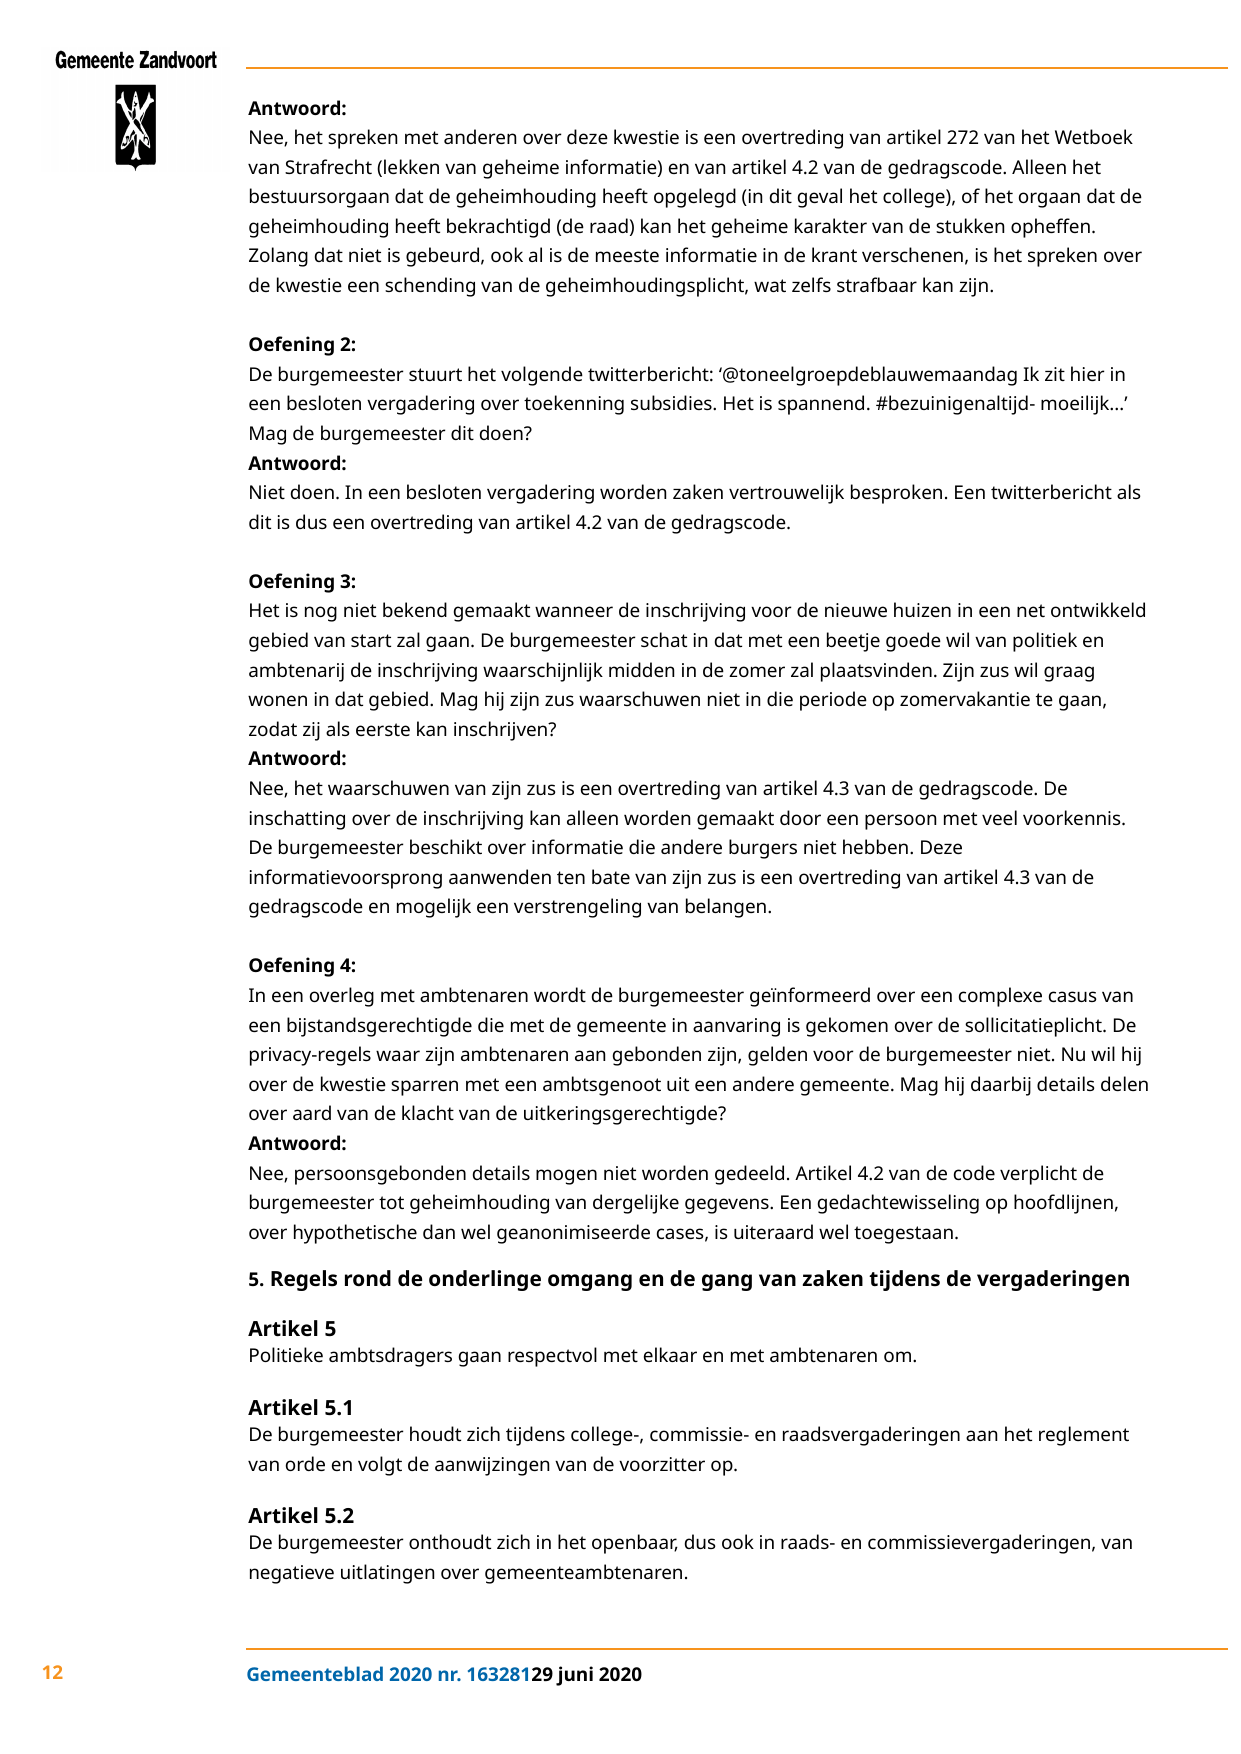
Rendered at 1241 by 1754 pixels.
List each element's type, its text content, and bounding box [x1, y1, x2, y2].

text Nee, het waarschuwen van zijn zus is een overtreding van artikel 4.3 van de gedragscode. De inschatting over de inschrijving kan alleen worden gemaakt door een persoon met veel voorkennis. De burgemeester beschikt over informatie die andere burgers niet hebben. Deze informatievoorsprong aanwenden ten bate van zijn zus is een overtreding van artikel 4.3 van de gedragscode en mogelijk een verstrengeling van belangen. [248, 775, 1152, 919]
text In een overleg met ambtenaren wordt de burgemeester geïnformeerd over een complexe casus van een bijstandsgerechtigde die met de gemeente in aanvaring is gekomen over de sollicitatieplicht. De privacy-regels waar zijn ambtenaren aan gebonden zijn, gelden voor de burgemeester niet. Nu wil hij over de kwestie sparren met een ambtsgenoot uit een andere gemeente. Mag hij daarbij details delen over aard van de klacht van de uitkeringsgerechtigde? [248, 982, 1152, 1126]
text Artikel 5.1 [248, 1393, 1152, 1421]
text Politieke ambtsdragers gaan respectvol met elkaar en met ambtenaren om. [248, 1342, 1152, 1368]
text Antwoord: [248, 746, 1152, 771]
text De burgemeester stuurt het volgende twitterbericht: ‘@toneelgroepdeblauwemaandag Ik zit hier in een besloten vergadering over toekenning subsidies. Het is spannend. #bezuinigenaltijd- moeilijk…’ Mag de burgemeester dit doen? [248, 361, 1152, 446]
text Antwoord: [248, 95, 1152, 121]
text Nee, persoonsgebonden details mogen niet worden gedeeld. Artikel 4.2 van de code verplicht de burgemeester tot geheimhouding van dergelijke gegevens. Een gedachtewisseling op hoofdlijnen, over hypothetische dan wel geanonimiseerde cases, is uiteraard wel toegestaan. [248, 1160, 1152, 1245]
text De burgemeester onthoudt zich in het openbaar, dus ook in raads- en commissievergaderingen, van negatieve uitlatingen over gemeenteambtenaren. [248, 1529, 1152, 1585]
text Artikel 5 [248, 1314, 1152, 1342]
text Nee, het spreken met anderen over deze kwestie is een overtreding van artikel 272 van het Wetboek van Strafrecht (lekken van geheime informatie) en van artikel 4.2 van de gedragscode. Alleen het bestuursorgaan dat de geheimhouding heeft opgelegd (in dit geval het college), of het orgaan dat de geheimhouding heeft bekrachtigd (de raad) kan het geheime karakter van de stukken opheffen. Zolang dat niet is gebeurd, ook al is de meeste informatie in de krant verschenen, is het spreken over de kwestie een schending van de geheimhoudingsplicht, wat zelfs strafbaar kan zijn. [248, 124, 1152, 298]
text 5. Regels rond de onderlinge omgang en de gang van zaken tijdens de vergaderingen [248, 1264, 1152, 1293]
text Niet doen. In een besloten vergadering worden zaken vertrouwelijk besproken. Een twitterbericht als dit is dus een overtreding van artikel 4.2 van de gedragscode. [248, 479, 1152, 535]
text Oefening 2: [248, 331, 1152, 357]
text Antwoord: [248, 450, 1152, 476]
text Artikel 5.2 [248, 1501, 1152, 1529]
text De burgemeester houdt zich tijdens college-, commissie- en raadsvergaderingen aan het reglement van orde en volgt de aanwijzingen van de voorzitter op. [248, 1421, 1152, 1476]
text Oefening 3: [248, 568, 1152, 594]
text Antwoord: [248, 1130, 1152, 1156]
text Het is nog niet bekend gemaakt wanneer de inschrijving voor de nieuwe huizen in een net ontwikkeld gebied van start zal gaan. De burgemeester schat in dat met een beetje goede wil van politiek en ambtenarij de inschrijving waarschijnlijk midden in de zomer zal plaatsvinden. Zijn zus wil graag wonen in dat gebied. Mag hij zijn zus waarschuwen niet in die periode op zomervakantie te gaan, zodat zij als eerste kan inschrijven? [248, 598, 1152, 742]
picture [41, 47, 231, 172]
text Oefening 4: [248, 953, 1152, 978]
